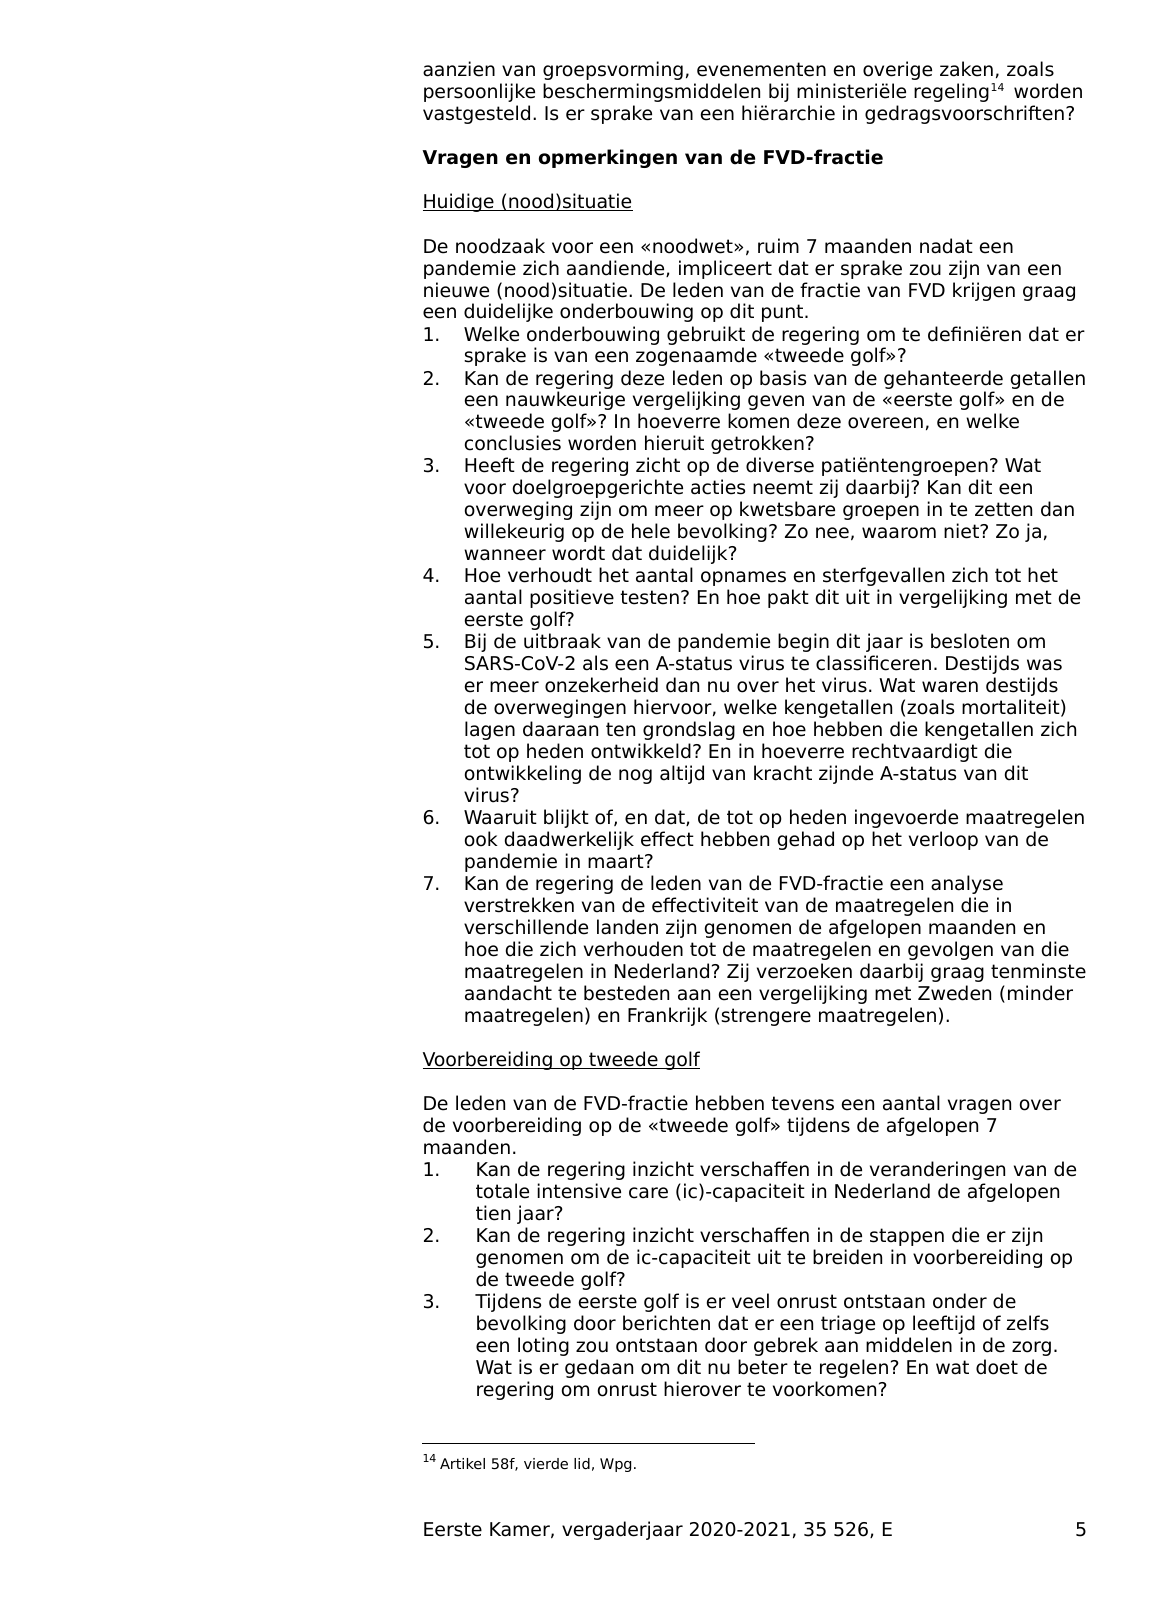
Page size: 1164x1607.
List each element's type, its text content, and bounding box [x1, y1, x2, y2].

subtitle Huidige (nood)situatie [422, 191, 1087, 213]
text 1. Welke onderbouwing gebruikt de regering om te definiëren dat er sprake is van een zogenaamde «tweede golf»? [422, 323, 1087, 367]
text Artikel 58f, vierde lid, Wpg. [422, 1452, 1087, 1474]
text 7. Kan de regering de leden van de FVD-fractie een analyse verstrekken van de effectiviteit van de maatregelen die in verschillende landen zijn genomen de afgelopen maanden en hoe die zich verhouden tot de maatregelen en gevolgen van die maatregelen in Nederland? Zij verzoeken daarbij graag tenminste aandacht te besteden aan een vergelijking met Zweden (minder maatregelen) en Frankrijk (strengere maatregelen). [422, 873, 1087, 1027]
subtitle Vragen en opmerkingen van de FVD-fractie [422, 147, 1087, 169]
text 4. Hoe verhoudt het aantal opnames en sterfgevallen zich tot het aantal positieve testen? En hoe pakt dit uit in vergelijking met de eerste golf? [422, 565, 1087, 631]
text 5. Bij de uitbraak van de pandemie begin dit jaar is besloten om SARS-CoV-2 als een A-status virus te classificeren. Destijds was er meer onzekerheid dan nu over het virus. Wat waren destijds de overwegingen hiervoor, welke kengetallen (zoals mortaliteit) lagen daaraan ten grondslag en hoe hebben die kengetallen zich tot op heden ontwikkeld? En in hoeverre rechtvaardigt die ontwikkeling de nog altijd van kracht zijnde A-status van dit virus? [422, 631, 1087, 807]
text 3. Tijdens de eerste golf is er veel onrust ontstaan onder de bevolking door berichten dat er een triage op leeftijd of zelfs een loting zou ontstaan door gebrek aan middelen in de zorg. Wat is er gedaan om dit nu beter te regelen? En wat doet de regering om onrust hierover te voorkomen? [422, 1291, 1087, 1401]
text 3. Heeft de regering zicht op de diverse patiëntengroepen? Wat voor doelgroepgerichte acties neemt zij daarbij? Kan dit een overweging zijn om meer op kwetsbare groepen in te zetten dan willekeurig op de hele bevolking? Zo nee, waarom niet? Zo ja, wanneer wordt dat duidelijk? [422, 455, 1087, 565]
text 1. Kan de regering inzicht verschaffen in de veranderingen van de totale intensive care (ic)-capaciteit in Nederland de afgelopen tien jaar? [422, 1159, 1087, 1225]
text De noodzaak voor een «noodwet», ruim 7 maanden nadat een pandemie zich aandiende, impliceert dat er sprake zou zijn van een nieuwe (nood)situatie. De leden van de fractie van FVD krijgen graag een duidelijke onderbouwing op dit punt. [422, 236, 1087, 323]
text aanzien van groepsvorming, evenementen en overige zaken, zoals persoonlijke beschermingsmiddelen bij ministeriële regeling worden vastgesteld. Is er sprake van een hiërarchie in gedragsvoorschriften? [422, 59, 1087, 125]
text De leden van de FVD-fractie hebben tevens een aantal vragen over de voorbereiding op de «tweede golf» tijdens de afgelopen 7 maanden. [422, 1093, 1087, 1159]
text 2. Kan de regering inzicht verschaffen in de stappen die er zijn genomen om de ic-capaciteit uit te breiden in voorbereiding op de tweede golf? [422, 1225, 1087, 1291]
text 2. Kan de regering deze leden op basis van de gehanteerde getallen een nauwkeurige vergelijking geven van de «eerste golf» en de «tweede golf»? In hoeverre komen deze overeen, en welke conclusies worden hieruit getrokken? [422, 367, 1087, 455]
subtitle Voorbereiding op tweede golf [422, 1049, 1087, 1071]
text 6. Waaruit blijkt of, en dat, de tot op heden ingevoerde maatregelen ook daadwerkelijk effect hebben gehad op het verloop van de pandemie in maart? [422, 807, 1087, 873]
